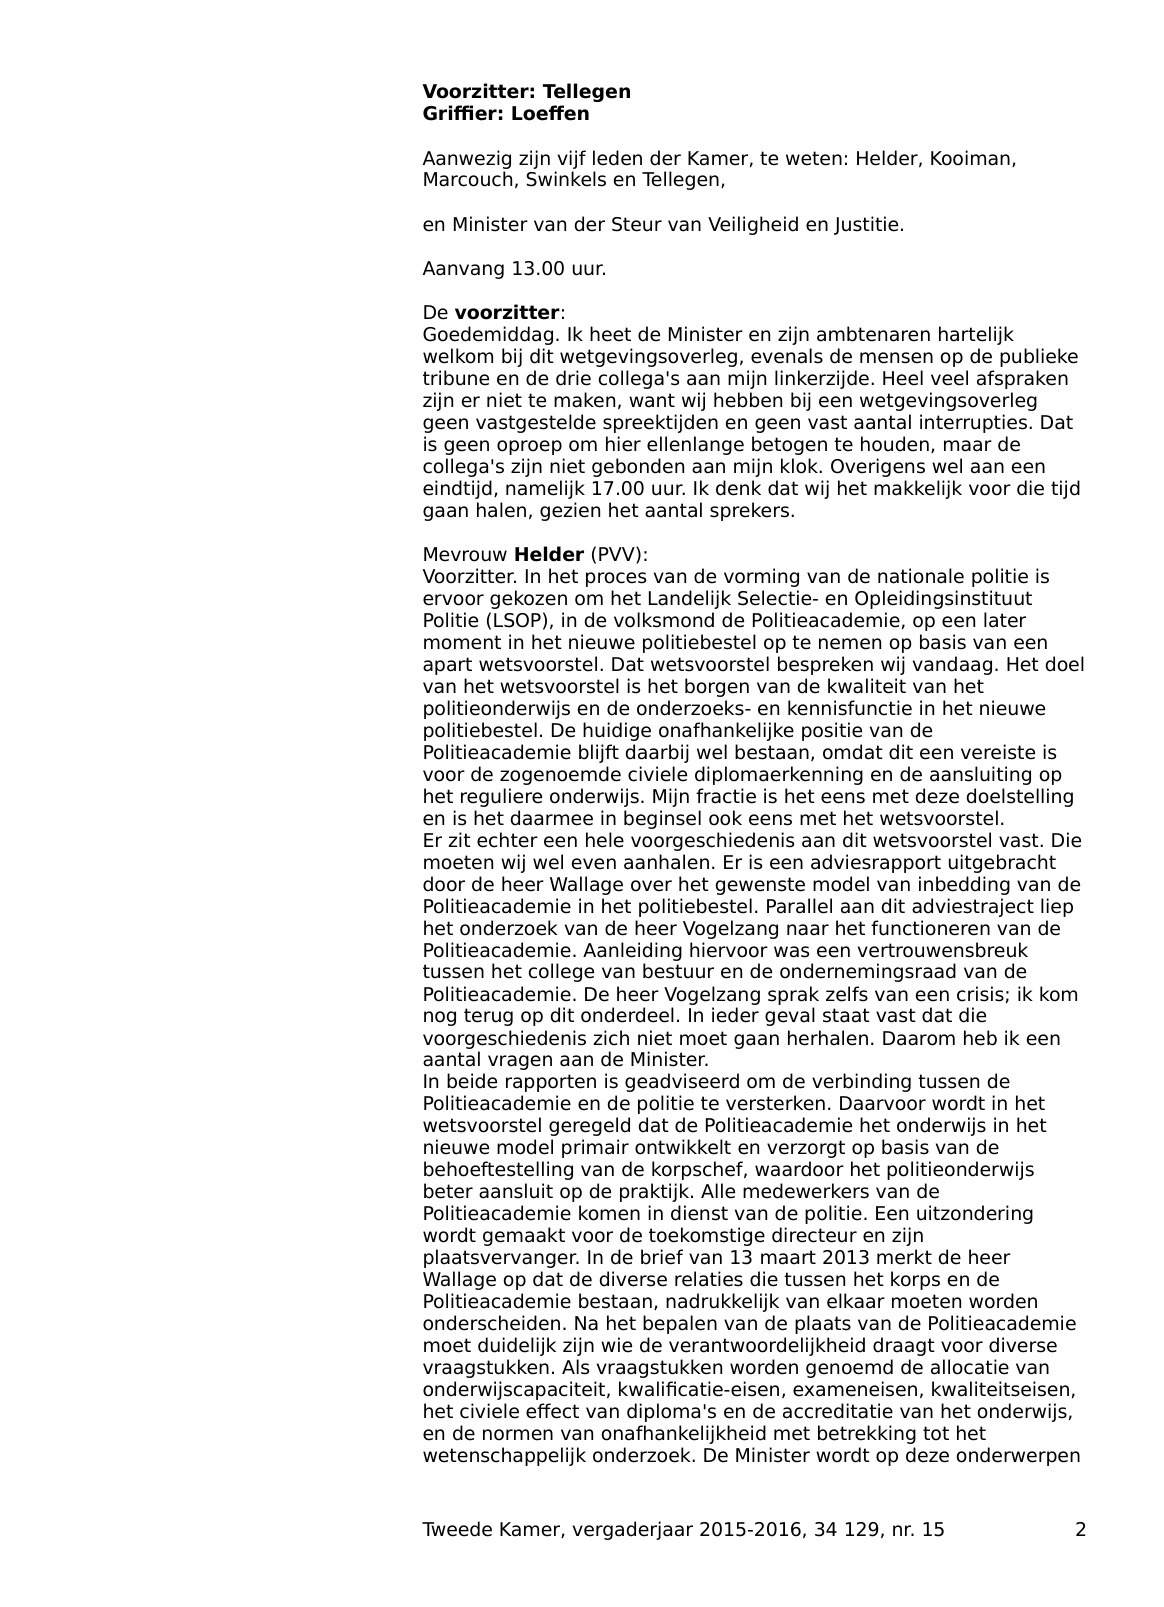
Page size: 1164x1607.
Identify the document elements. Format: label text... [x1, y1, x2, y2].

text Mevrouw Helder (PVV): [422, 544, 1087, 566]
text De voorzitter: [422, 302, 1087, 324]
text Aanvang 13.00 uur. [422, 258, 1087, 280]
text en Minister van der Steur van Veiligheid en Justitie. [422, 213, 1087, 236]
text Griffier: Loeffen [422, 103, 1087, 125]
text Goedemiddag. Ik heet de Minister en zijn ambtenaren hartelijk welkom bij dit wetgevingsoverleg, evenals de mensen op de publieke tribune en de drie collega's aan mijn linkerzijde. Heel veel afspraken zijn er niet te maken, want wij hebben bij een wetgevingsoverleg geen vastgestelde spreektijden en geen vast aantal interrupties. Dat is geen oproep om hier ellenlange betogen te houden, maar de collega's zijn niet gebonden aan mijn klok. Overigens wel aan een eindtijd, namelijk 17.00 uur. Ik denk dat wij het makkelijk voor die tijd gaan halen, gezien het aantal sprekers. [422, 324, 1087, 522]
text Er zit echter een hele voorgeschiedenis aan dit wetsvoorstel vast. Die moeten wij wel even aanhalen. Er is een adviesrapport uitgebracht door de heer Wallage over het gewenste model van inbedding van de Politieacademie in het politiebestel. Parallel aan dit adviestraject liep het onderzoek van de heer Vogelzang naar het functioneren van de Politieacademie. Aanleiding hiervoor was een vertrouwensbreuk tussen het college van bestuur en de ondernemingsraad van de Politieacademie. De heer Vogelzang sprak zelfs van een crisis; ik kom nog terug op dit onderdeel. In ieder geval staat vast dat die voorgeschiedenis zich niet moet gaan herhalen. Daarom heb ik een aantal vragen aan de Minister. [422, 829, 1087, 1071]
text Voorzitter: Tellegen [422, 81, 1087, 103]
text Voorzitter. In het proces van de vorming van de nationale politie is ervoor gekozen om het Landelijk Selectie- en Opleidingsinstituut Politie (LSOP), in de volksmond de Politieacademie, op een later moment in het nieuwe politiebestel op te nemen op basis van een apart wetsvoorstel. Dat wetsvoorstel bespreken wij vandaag. Het doel van het wetsvoorstel is het borgen van de kwaliteit van het politieonderwijs en de onderzoeks- en kennisfunctie in het nieuwe politiebestel. De huidige onafhankelijke positie van de Politieacademie blijft daarbij wel bestaan, omdat dit een vereiste is voor de zogenoemde civiele diplomaerkenning en de aansluiting op het reguliere onderwijs. Mijn fractie is het eens met deze doelstelling en is het daarmee in beginsel ook eens met het wetsvoorstel. [422, 566, 1087, 829]
text In beide rapporten is geadviseerd om de verbinding tussen de Politieacademie en de politie te versterken. Daarvoor wordt in het wetsvoorstel geregeld dat de Politieacademie het onderwijs in het nieuwe model primair ontwikkelt en verzorgt op basis van de behoeftestelling van de korpschef, waardoor het politieonderwijs beter aansluit op de praktijk. Alle medewerkers van de Politieacademie komen in dienst van de politie. Een uitzondering wordt gemaakt voor de toekomstige directeur en zijn plaatsvervanger. In de brief van 13 maart 2013 merkt de heer Wallage op dat de diverse relaties die tussen het korps en de Politieacademie bestaan, nadrukkelijk van elkaar moeten worden onderscheiden. Na het bepalen van de plaats van de Politieacademie moet duidelijk zijn wie de verantwoordelijkheid draagt voor diverse vraagstukken. Als vraagstukken worden genoemd de allocatie van onderwijscapaciteit, kwalificatie-eisen, exameneisen, kwaliteitseisen, het civiele effect van diploma's en de accreditatie van het onderwijs, en de normen van onafhankelijkheid met betrekking tot het wetenschappelijk onderzoek. De Minister wordt op deze onderwerpen [422, 1071, 1087, 1467]
text Aanwezig zijn vijf leden der Kamer, te weten: Helder, Kooiman, Marcouch, Swinkels en Tellegen, [422, 147, 1087, 191]
